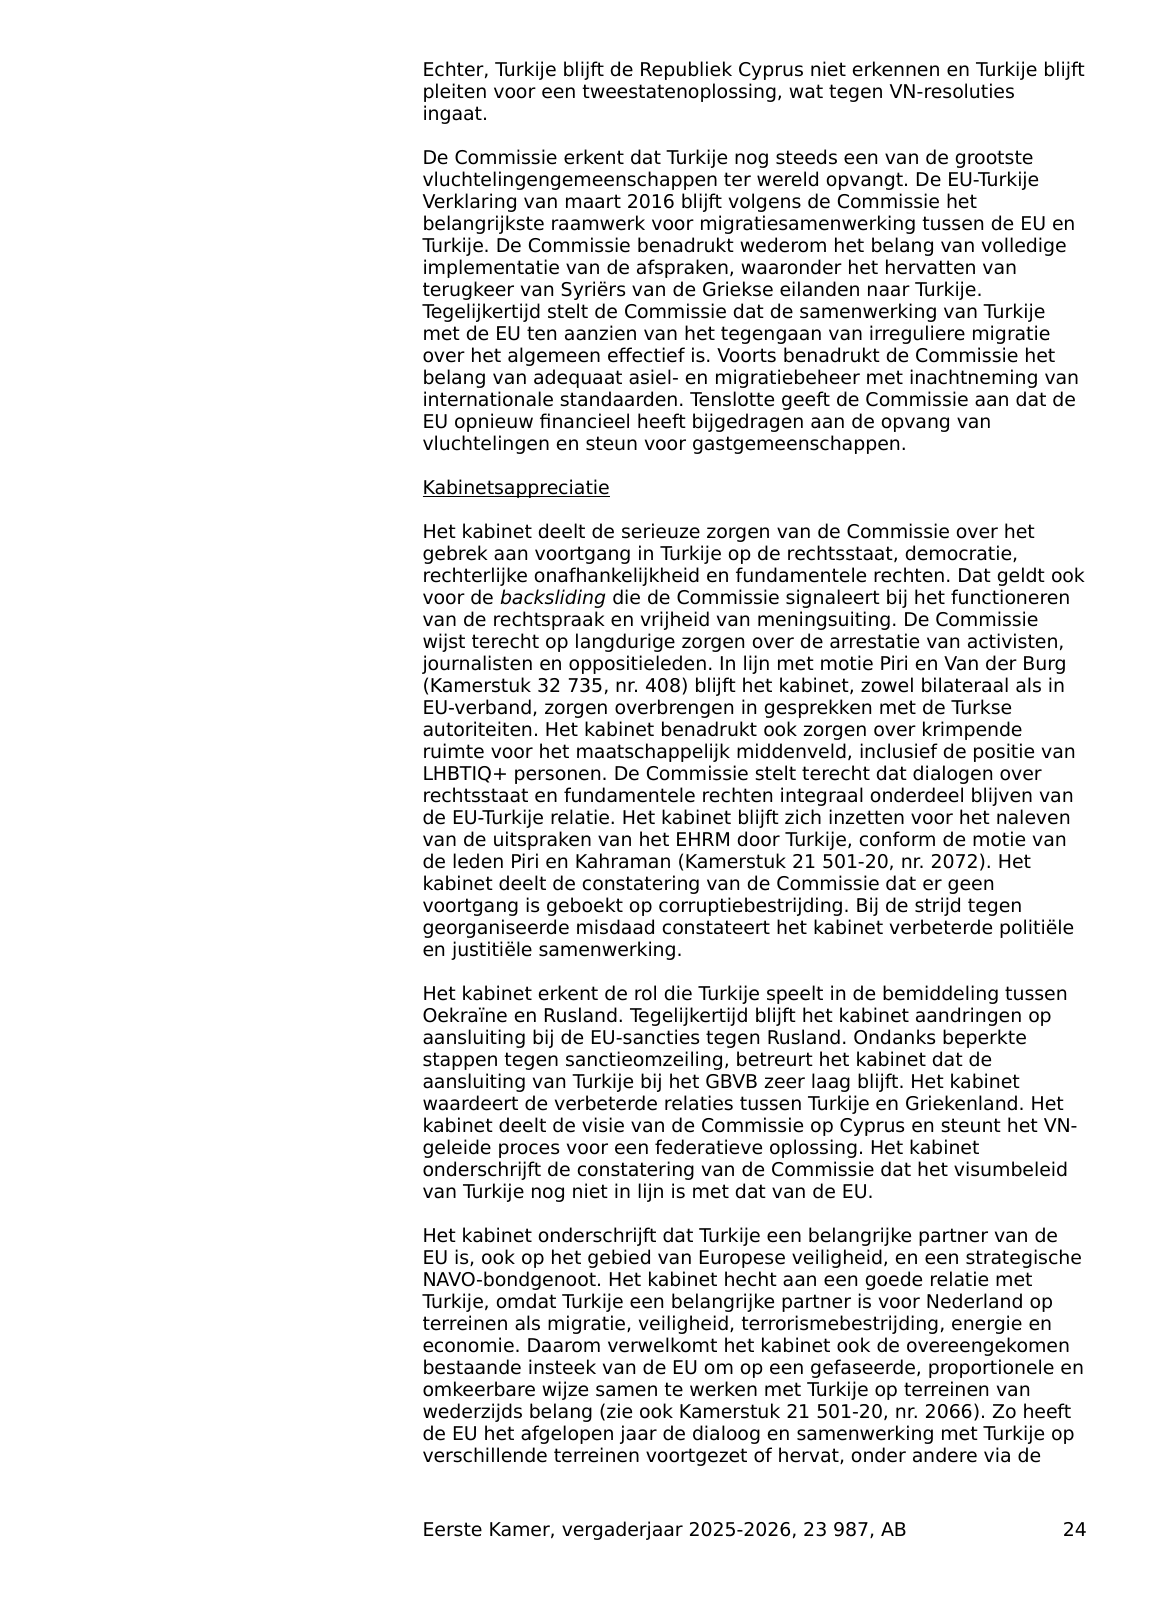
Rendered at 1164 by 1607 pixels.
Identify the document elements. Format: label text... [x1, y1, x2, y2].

text Het kabinet onderschrijft dat Turkije een belangrijke partner van de EU is, ook op het gebied van Europese veiligheid, en een strategische NAVO-bondgenoot. Het kabinet hecht aan een goede relatie met Turkije, omdat Turkije een belangrijke partner is voor Nederland op terreinen als migratie, veiligheid, terrorismebestrijding, energie en economie. Daarom verwelkomt het kabinet ook de overeengekomen bestaande insteek van de EU om op een gefaseerde, proportionele en omkeerbare wijze samen te werken met Turkije op terreinen van wederzijds belang (zie ook Kamerstuk 21 501-20, nr. 2066). Zo heeft de EU het afgelopen jaar de dialoog en samenwerking met Turkije op verschillende terreinen voortgezet of hervat, onder andere via de [422, 1225, 1087, 1467]
subtitle Kabinetsappreciatie [422, 477, 1087, 499]
text De Commissie erkent dat Turkije nog steeds een van de grootste vluchtelingengemeenschappen ter wereld opvangt. De EU-Turkije Verklaring van maart 2016 blijft volgens de Commissie het belangrijkste raamwerk voor migratiesamenwerking tussen de EU en Turkije. De Commissie benadrukt wederom het belang van volledige implementatie van de afspraken, waaronder het hervatten van terugkeer van Syriërs van de Griekse eilanden naar Turkije. Tegelijkertijd stelt de Commissie dat de samenwerking van Turkije met de EU ten aanzien van het tegengaan van irreguliere migratie over het algemeen effectief is. Voorts benadrukt de Commissie het belang van adequaat asiel- en migratiebeheer met inachtneming van internationale standaarden. Tenslotte geeft de Commissie aan dat de EU opnieuw financieel heeft bijgedragen aan de opvang van vluchtelingen en steun voor gastgemeenschappen. [422, 147, 1087, 455]
text Het kabinet erkent de rol die Turkije speelt in de bemiddeling tussen Oekraïne en Rusland. Tegelijkertijd blijft het kabinet aandringen op aansluiting bij de EU-sancties tegen Rusland. Ondanks beperkte stappen tegen sanctieomzeiling, betreurt het kabinet dat de aansluiting van Turkije bij het GBVB zeer laag blijft. Het kabinet waardeert de verbeterde relaties tussen Turkije en Griekenland. Het kabinet deelt de visie van de Commissie op Cyprus en steunt het VN-geleide proces voor een federatieve oplossing. Het kabinet onderschrijft de constatering van de Commissie dat het visumbeleid van Turkije nog niet in lijn is met dat van de EU. [422, 983, 1087, 1203]
text Het kabinet deelt de serieuze zorgen van de Commissie over het gebrek aan voortgang in Turkije op de rechtsstaat, democratie, rechterlijke onafhankelijkheid en fundamentele rechten. Dat geldt ook voor de backsliding die de Commissie signaleert bij het functioneren van de rechtspraak en vrijheid van meningsuiting. De Commissie wijst terecht op langdurige zorgen over de arrestatie van activisten, journalisten en oppositieleden. In lijn met motie Piri en Van der Burg (Kamerstuk 32 735, nr. 408) blijft het kabinet, zowel bilateraal als in EU-verband, zorgen overbrengen in gesprekken met de Turkse autoriteiten. Het kabinet benadrukt ook zorgen over krimpende ruimte voor het maatschappelijk middenveld, inclusief de positie van LHBTIQ+ personen. De Commissie stelt terecht dat dialogen over rechtsstaat en fundamentele rechten integraal onderdeel blijven van de EU-Turkije relatie. Het kabinet blijft zich inzetten voor het naleven van de uitspraken van het EHRM door Turkije, conform de motie van de leden Piri en Kahraman (Kamerstuk 21 501-20, nr. 2072). Het kabinet deelt de constatering van de Commissie dat er geen voortgang is geboekt op corruptiebestrijding. Bij de strijd tegen georganiseerde misdaad constateert het kabinet verbeterde politiële en justitiële samenwerking. [422, 521, 1087, 961]
text Echter, Turkije blijft de Republiek Cyprus niet erkennen en Turkije blijft pleiten voor een tweestatenoplossing, wat tegen VN-resoluties ingaat. [422, 59, 1087, 125]
